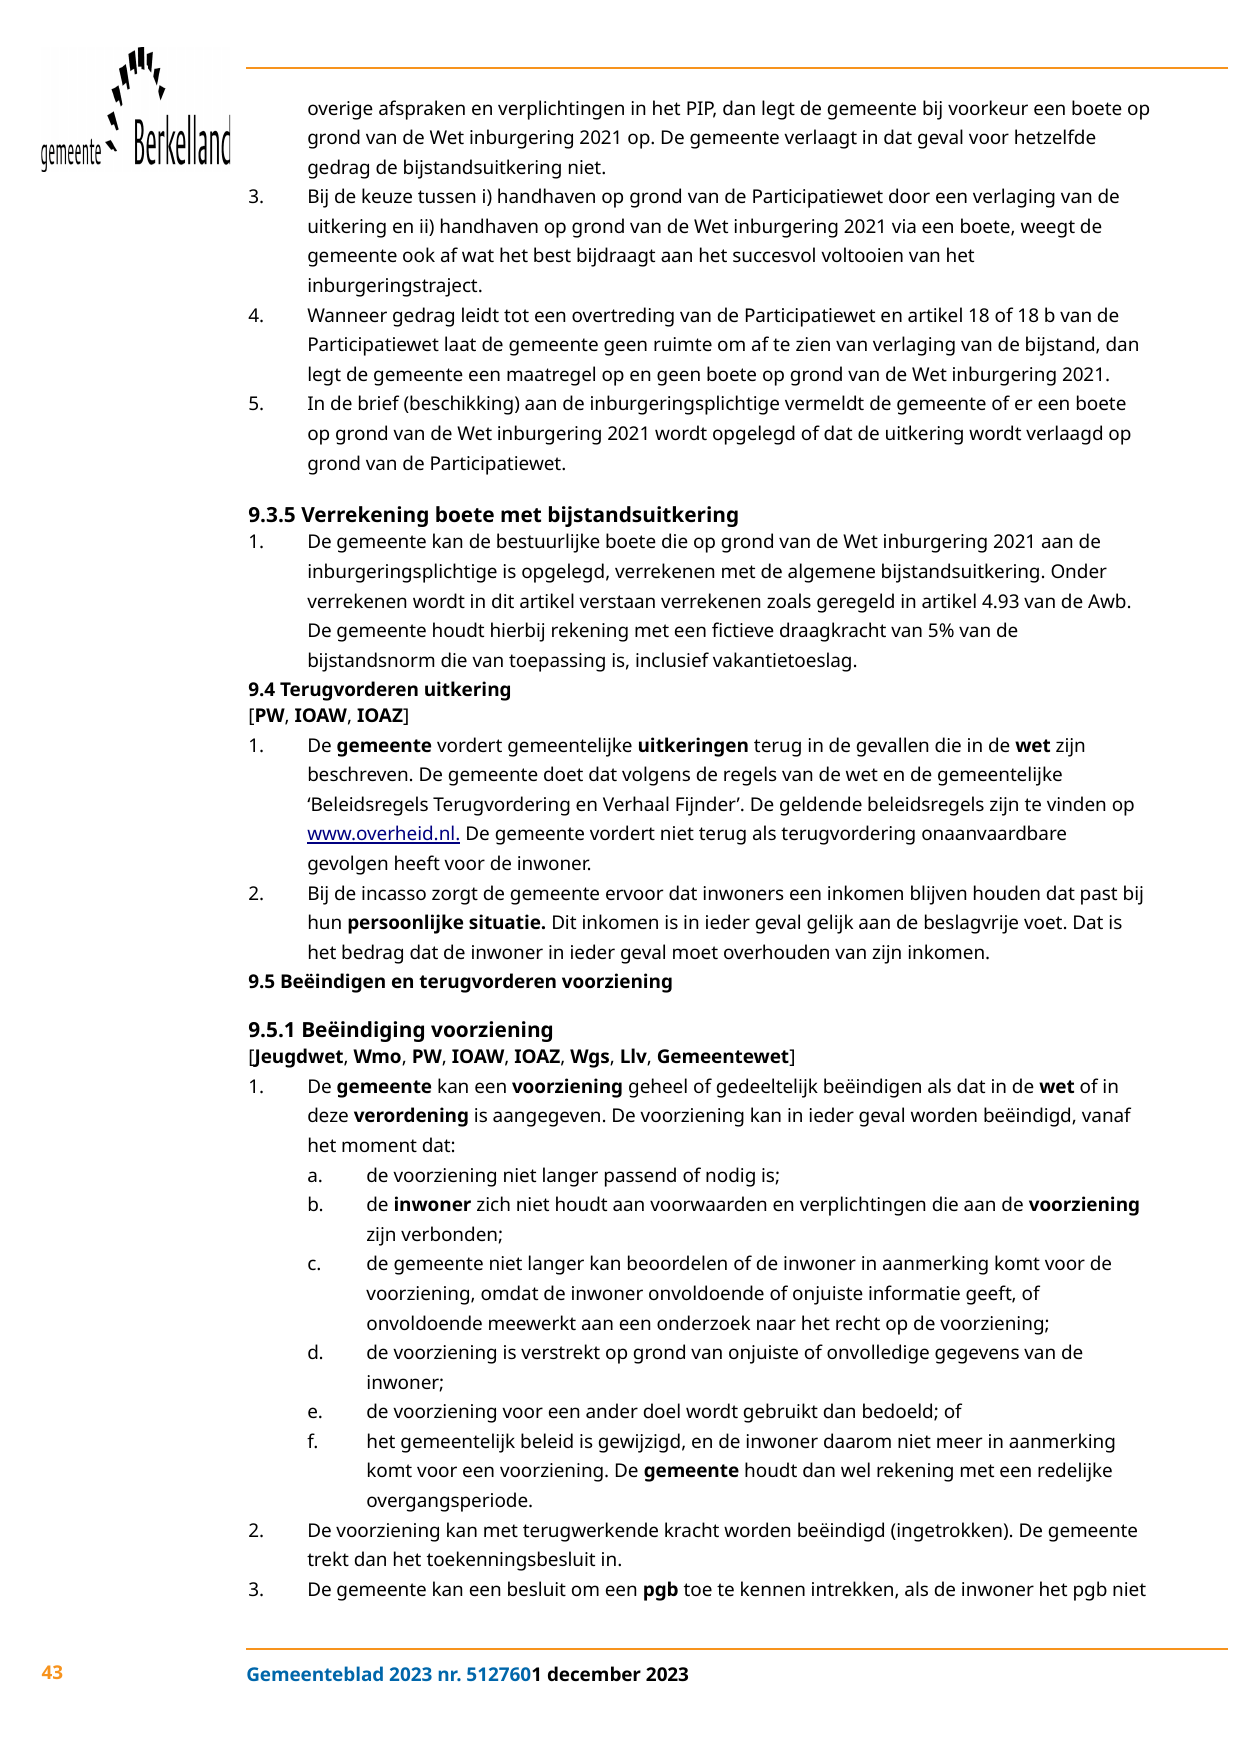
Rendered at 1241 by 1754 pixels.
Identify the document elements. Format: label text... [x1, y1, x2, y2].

text [PW, IOAW, IOAZ] [248, 702, 1152, 728]
text 9.5.1 Beëindiging voorziening [248, 1015, 1152, 1043]
list overige afspraken en verplichtingen in het PIP, dan legt de gemeente bij voorkeur een boete op grond van de Wet inburgering 2021 op. De gemeente verlaagt in dat geval voor hetzelfde gedrag de bijstandsuitkering niet. [248, 95, 1152, 180]
list de inwoner zich niet houdt aan voorwaarden en verplichtingen die aan de voorziening zijn verbonden; [307, 1191, 1152, 1247]
list De gemeente vordert gemeentelijke uitkeringen terug in de gevallen die in de wet zijn beschreven. De gemeente doet dat volgens de regels van de wet en de gemeentelijke ‘Beleidsregels Terugvordering en Verhaal Fijnder’. De geldende beleidsregels zijn te vinden op www.overheid.nl. De gemeente vordert niet terug als terugvordering onaanvaardbare gevolgen heeft voor de inwoner. [248, 732, 1152, 876]
picture [41, 47, 231, 172]
list In de brief (beschikking) aan de inburgeringsplichtige vermeldt de gemeente of er een boete op grond van de Wet inburgering 2021 wordt opgelegd of dat de uitkering wordt verlaagd op grond van de Participatiewet. [248, 391, 1152, 476]
list de gemeente niet langer kan beoordelen of de inwoner in aanmerking komt voor de voorziening, omdat de inwoner onvoldoende of onjuiste informatie geeft, of onvoldoende meewerkt aan een onderzoek naar het recht op de voorziening; [307, 1251, 1152, 1336]
list de voorziening is verstrekt op grond van onjuiste of onvolledige gegevens van de inwoner; [307, 1339, 1152, 1395]
list de voorziening niet langer passend of nodig is; [307, 1162, 1152, 1188]
text 9.4 Terugvorderen uitkering [248, 677, 1152, 702]
list De gemeente kan een voorziening geheel of gedeeltelijk beëindigen als dat in de wet of in deze verordening is aangegeven. De voorziening kan in ieder geval worden beëindigd, vanaf het moment dat: [248, 1073, 1152, 1158]
list De voorziening kan met terugwerkende kracht worden beëindigd (ingetrokken). De gemeente trekt dan het toekenningsbesluit in. [248, 1517, 1152, 1572]
text 9.3.5 Verrekening boete met bijstandsuitkering [248, 500, 1152, 529]
list de voorziening voor een ander doel wordt gebruikt dan bedoeld; of [307, 1398, 1152, 1424]
list Bij de incasso zorgt de gemeente ervoor dat inwoners een inkomen blijven houden dat past bij hun persoonlijke situatie. Dit inkomen is in ieder geval gelijk aan de beslagvrije voet. Dat is het bedrag dat de inwoner in ieder geval moet overhouden van zijn inkomen. [248, 880, 1152, 965]
list Wanneer gedrag leidt tot een overtreding van de Participatiewet en artikel 18 of 18 b van de Participatiewet laat de gemeente geen ruimte om af te zien van verlaging van de bijstand, dan legt de gemeente een maatregel op en geen boete op grond van de Wet inburgering 2021. [248, 302, 1152, 387]
text 9.5 Beëindigen en terugvorderen voorziening [248, 968, 1152, 994]
list De gemeente kan de bestuurlijke boete die op grond van de Wet inburgering 2021 aan de inburgeringsplichtige is opgelegd, verrekenen met de algemene bijstandsuitkering. Onder verrekenen wordt in dit artikel verstaan verrekenen zoals geregeld in artikel 4.93 van de Awb. De gemeente houdt hierbij rekening met een fictieve draagkracht van 5% van de bijstandsnorm die van toepassing is, inclusief vakantietoeslag. [248, 529, 1152, 673]
list het gemeentelijk beleid is gewijzigd, en de inwoner daarom niet meer in aanmerking komt voor een voorziening. De gemeente houdt dan wel rekening met een redelijke overgangsperiode. [307, 1428, 1152, 1513]
list De gemeente kan een besluit om een pgb toe te kennen intrekken, als de inwoner het pgb niet [248, 1576, 1152, 1602]
list Bij de keuze tussen i) handhaven op grond van de Participatiewet door een verlaging van de uitkering en ii) handhaven op grond van de Wet inburgering 2021 via een boete, weegt de gemeente ook af wat het best bijdraagt aan het succesvol voltooien van het inburgeringstraject. [248, 183, 1152, 298]
text [Jeugdwet, Wmo, PW, IOAW, IOAZ, Wgs, Llv, Gemeentewet] [248, 1043, 1152, 1069]
